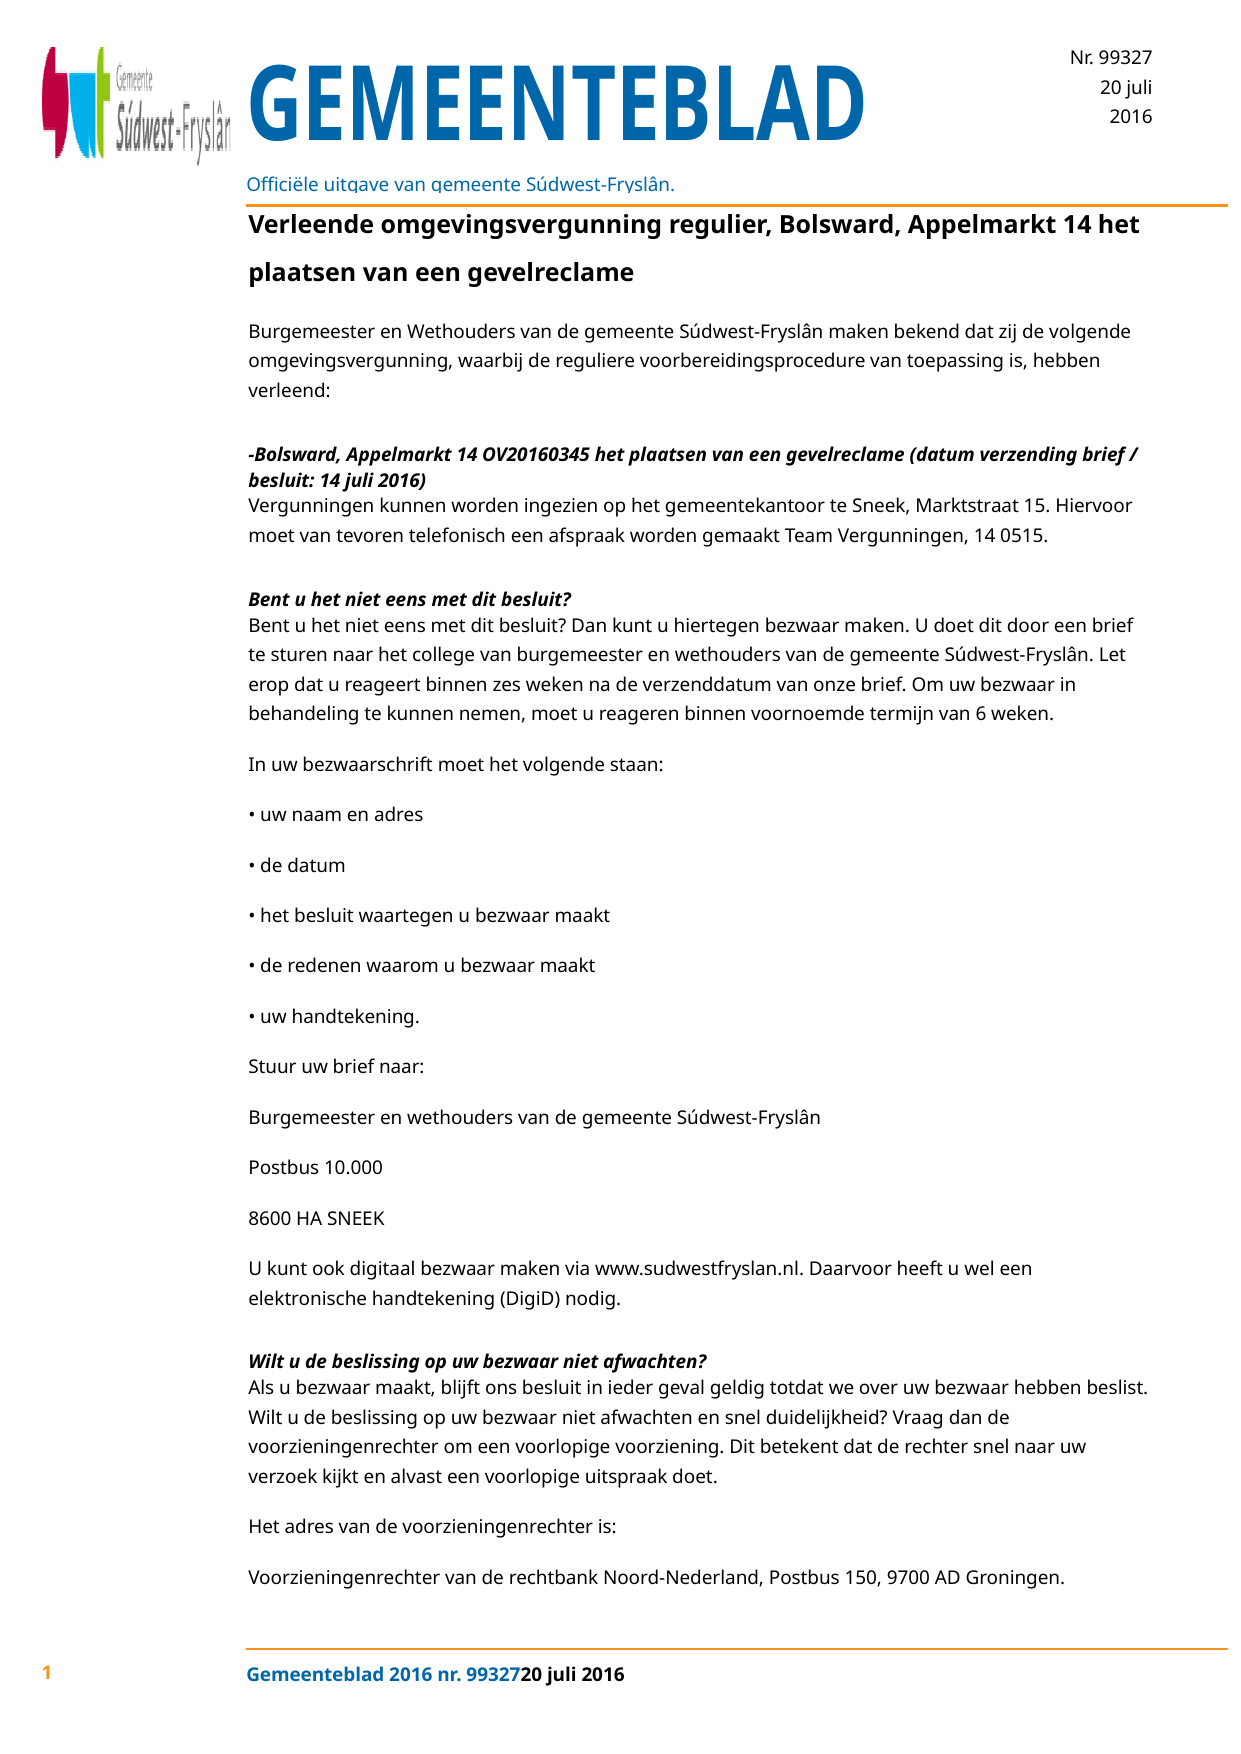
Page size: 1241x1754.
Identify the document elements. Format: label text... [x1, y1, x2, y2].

text Wilt u de beslissing op uw bezwaar niet afwachten? [248, 1349, 1152, 1374]
text • het besluit waartegen u bezwaar maakt [248, 902, 1152, 928]
picture [41, 47, 231, 172]
text -Bolsward, Appelmarkt 14 OV20160345 het plaatsen van een gevelreclame (datum verzending brief / besluit: 14 juli 2016) [248, 441, 1152, 492]
text Bent u het niet eens met dit besluit? Dan kunt u hiertegen bezwaar maken. U doet dit door een brief te sturen naar het college van burgemeester en wethouders van de gemeente Súdwest-Fryslân. Let erop dat u reageert binnen zes weken na de verzenddatum van onze brief. Om uw bezwaar in behandeling te kunnen nemen, moet u reageren binnen voornoemde termijn van 6 weken. [248, 612, 1152, 726]
text Burgemeester en Wethouders van de gemeente Súdwest-Fryslân maken bekend dat zij de volgende omgevingsvergunning, waarbij de reguliere voorbereidingsprocedure van toepassing is, hebben verleend: [248, 318, 1152, 403]
text In uw bezwaarschrift moet het volgende staan: [248, 751, 1152, 777]
text U kunt ook digitaal bezwaar maken via www.sudwestfryslan.nl. Daarvoor heeft u wel een elektronische handtekening (DigiD) nodig. [248, 1255, 1152, 1310]
text Verleende omgevingsvergunning regulier, Bolsward, Appelmarkt 14 het plaatsen van een gevelreclame [248, 207, 1152, 288]
text Vergunningen kunnen worden ingezien op het gemeentekantoor te Sneek, Marktstraat 15. Hiervoor moet van tevoren telefonisch een afspraak worden gemaakt Team Vergunningen, 14 0515. [248, 492, 1152, 548]
text Bent u het niet eens met dit besluit? [248, 586, 1152, 612]
text • de datum [248, 852, 1152, 877]
text Stuur uw brief naar: [248, 1053, 1152, 1079]
text • uw naam en adres [248, 801, 1152, 827]
text 8600 HA SNEEK [248, 1205, 1152, 1230]
text Voorzieningenrechter van de rechtbank Noord-Nederland, Postbus 150, 9700 AD Groningen. [248, 1564, 1152, 1590]
text Het adres van de voorzieningenrechter is: [248, 1513, 1152, 1539]
text • uw handtekening. [248, 1003, 1152, 1029]
text • de redenen waarom u bezwaar maakt [248, 953, 1152, 978]
text Burgemeester en wethouders van de gemeente Súdwest-Fryslân [248, 1104, 1152, 1129]
text Als u bezwaar maakt, blijft ons besluit in ieder geval geldig totdat we over uw bezwaar hebben beslist. Wilt u de beslissing op uw bezwaar niet afwachten en snel duidelijkheid? Vraag dan de voorzieningenrechter om een voorlopige voorziening. Dit betekent dat de rechter snel naar uw verzoek kijkt en alvast een voorlopige uitspraak doet. [248, 1374, 1152, 1489]
text Postbus 10.000 [248, 1154, 1152, 1180]
